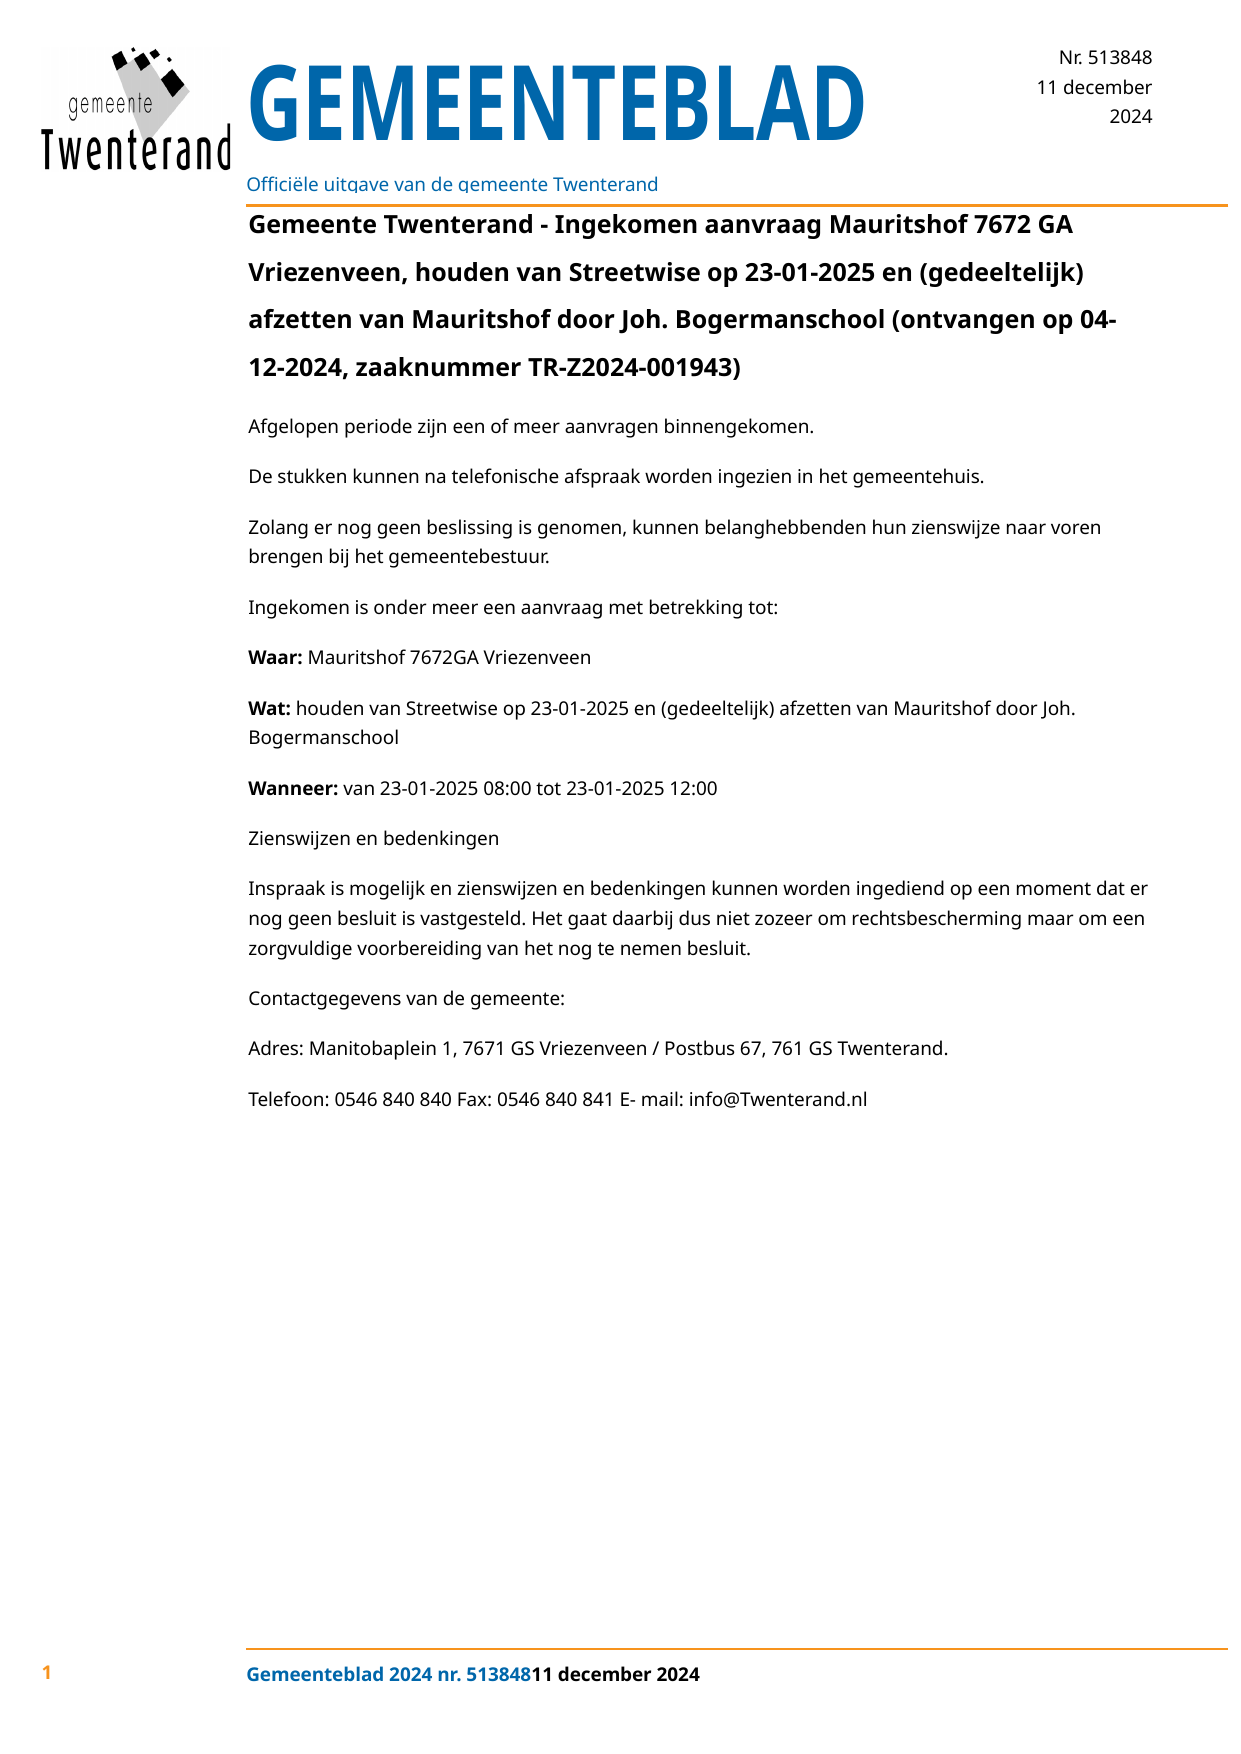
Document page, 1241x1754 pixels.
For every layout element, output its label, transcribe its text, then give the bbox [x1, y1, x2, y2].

text Inspraak is mogelijk en zienswijzen en bedenkingen kunnen worden ingediend op een moment dat er nog geen besluit is vastgesteld. Het gaat daarbij dus niet zozeer om rechtsbescherming maar om een zorgvuldige voorbereiding van het nog te nemen besluit. [248, 876, 1152, 961]
text Gemeente Twenterand - Ingekomen aanvraag Mauritshof 7672 GA Vriezenveen, houden van Streetwise op 23-01-2025 en (gedeeltelijk) afzetten van Mauritshof door Joh. Bogermanschool (ontvangen op 04-12-2024, zaaknummer TR-Z2024-001943) [248, 207, 1152, 384]
text Waar: Mauritshof 7672GA Vriezenveen [248, 644, 1152, 670]
text Adres: Manitobaplein 1, 7671 GS Vriezenveen / Postbus 67, 761 GS Twenterand. [248, 1036, 1152, 1061]
picture [41, 47, 231, 172]
text Zienswijzen en bedenkingen [248, 825, 1152, 851]
text Afgelopen periode zijn een of meer aanvragen binnengekomen. [248, 413, 1152, 439]
text Ingekomen is onder meer een aanvraag met betrekking tot: [248, 594, 1152, 620]
text Zolang er nog geen beslissing is genomen, kunnen belanghebbenden hun zienswijze naar voren brengen bij het gemeentebestuur. [248, 514, 1152, 569]
text De stukken kunnen na telefonische afspraak worden ingezien in het gemeentehuis. [248, 463, 1152, 489]
text Contactgegevens van de gemeente: [248, 985, 1152, 1011]
text Wanneer: van 23-01-2025 08:00 tot 23-01-2025 12:00 [248, 775, 1152, 801]
text Telefoon: 0546 840 840 Fax: 0546 840 841 E- mail: info@Twenterand.nl [248, 1086, 1152, 1112]
text Wat: houden van Streetwise op 23-01-2025 en (gedeeltelijk) afzetten van Mauritshof door Joh. Bogermanschool [248, 695, 1152, 750]
